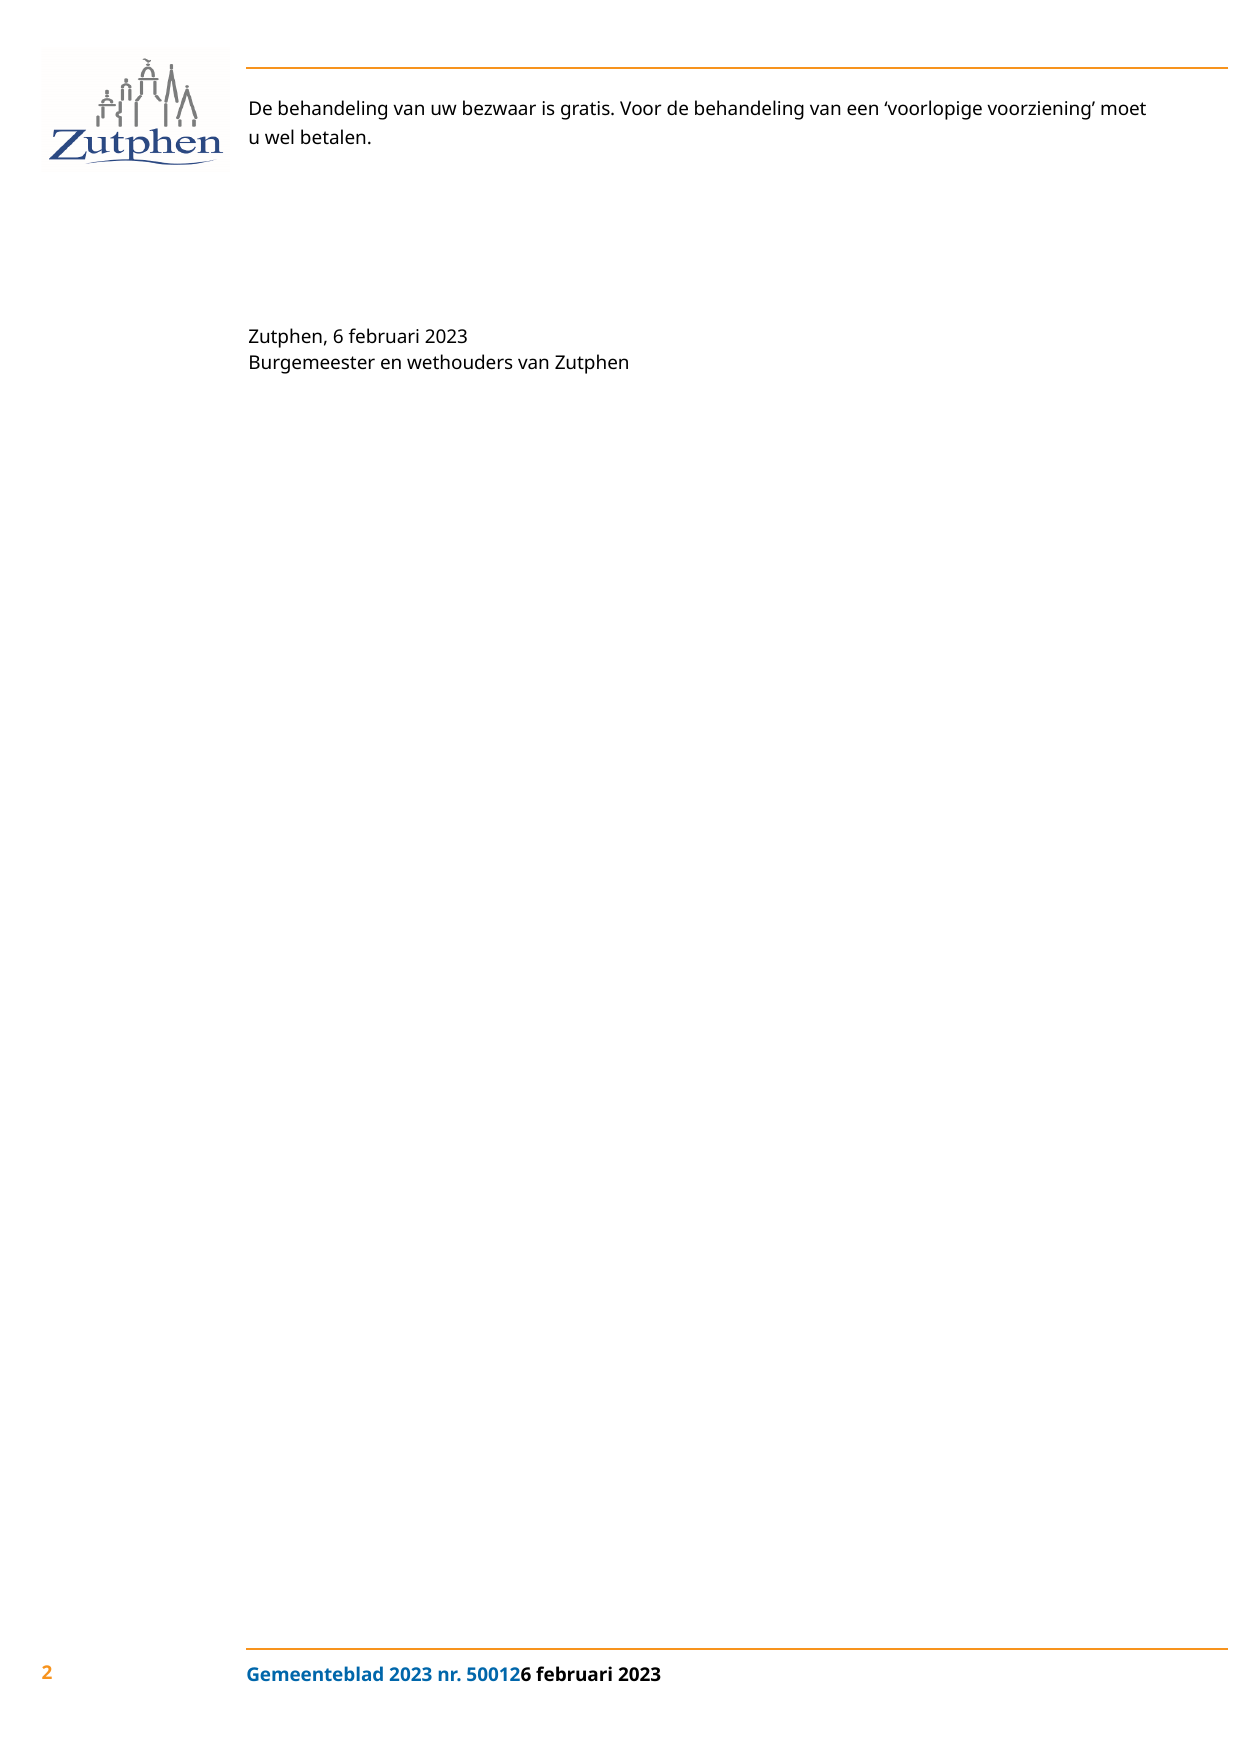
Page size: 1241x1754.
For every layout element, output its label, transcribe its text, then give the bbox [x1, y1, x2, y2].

text Burgemeester en wethouders van Zutphen [248, 349, 1152, 375]
text De behandeling van uw bezwaar is gratis. Voor de behandeling van een ‘voorlopige voorziening’ moet u wel betalen. [248, 95, 1152, 150]
text Zutphen, 6 februari 2023 [248, 323, 1152, 349]
picture [41, 47, 231, 172]
